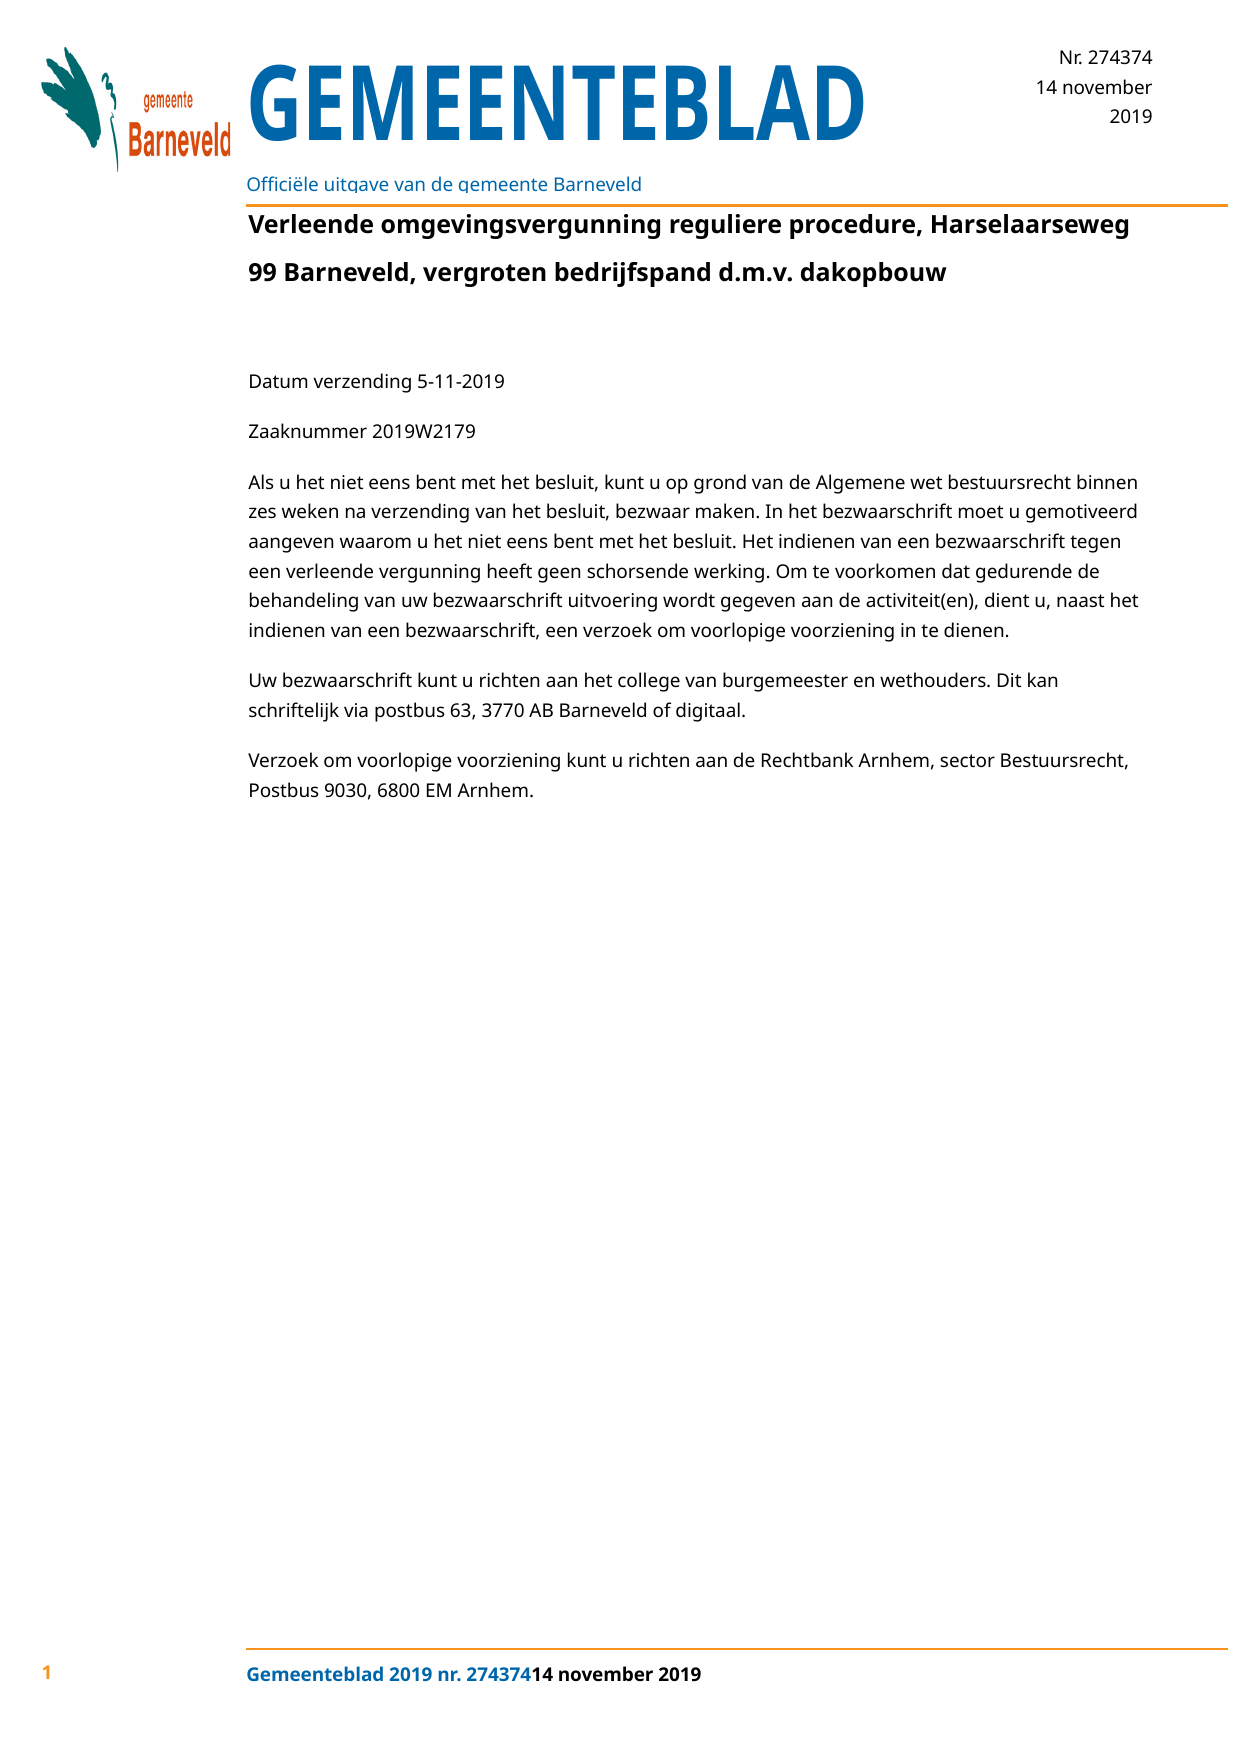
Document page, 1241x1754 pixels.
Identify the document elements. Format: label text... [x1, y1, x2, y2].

text Uw bezwaarschrift kunt u richten aan het college van burgemeester en wethouders. Dit kan schriftelijk via postbus 63, 3770 AB Barneveld of digitaal. [248, 667, 1152, 723]
text Datum verzending 5-11-2019 [248, 368, 1152, 394]
text Als u het niet eens bent met het besluit, kunt u op grond van de Algemene wet bestuursrecht binnen zes weken na verzending van het besluit, bezwaar maken. In het bezwaarschrift moet u gemotiveerd aangeven waarom u het niet eens bent met het besluit. Het indienen van een bezwaarschrift tegen een verleende vergunning heeft geen schorsende werking. Om te voorkomen dat gedurende de behandeling van uw bezwaarschrift uitvoering wordt gegeven aan de activiteit(en), dient u, naast het indienen van een bezwaarschrift, een verzoek om voorlopige voorziening in te dienen. [248, 469, 1152, 643]
text Zaaknummer 2019W2179 [248, 419, 1152, 444]
picture [41, 47, 231, 172]
text Verleende omgevingsvergunning reguliere procedure, Harselaarseweg 99 Barneveld, vergroten bedrijfspand d.m.v. dakopbouw [248, 207, 1152, 288]
text Verzoek om voorlopige voorziening kunt u richten aan de Rechtbank Arnhem, sector Bestuursrecht, Postbus 9030, 6800 EM Arnhem. [248, 747, 1152, 803]
